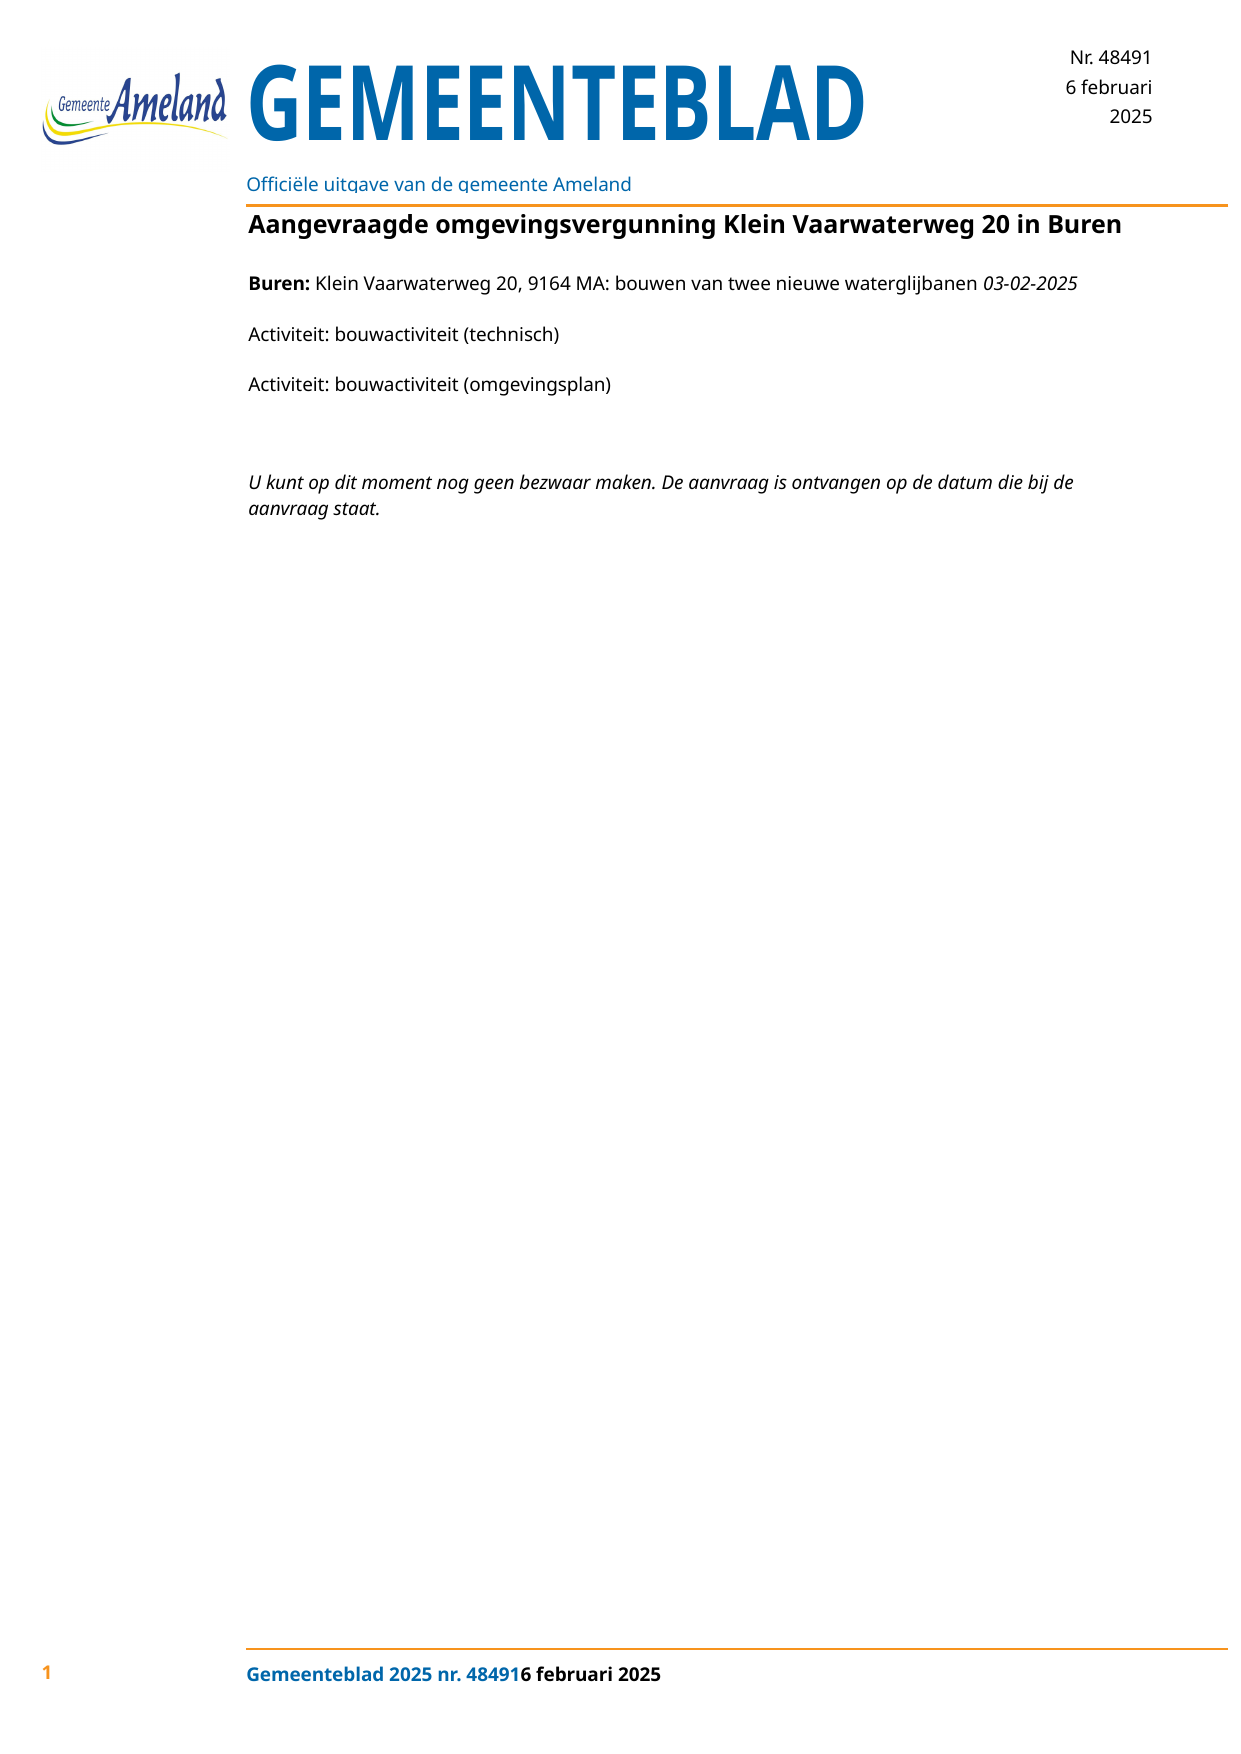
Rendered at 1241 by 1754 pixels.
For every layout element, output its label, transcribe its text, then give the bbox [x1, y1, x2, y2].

text Aangevraagde omgevingsvergunning Klein Vaarwaterweg 20 in Buren [248, 207, 1152, 241]
text Activiteit: bouwactiviteit (technisch) [248, 321, 1152, 346]
picture [41, 47, 231, 172]
text Activiteit: bouwactiviteit (omgevingsplan) [248, 371, 1152, 397]
text U kunt op dit moment nog geen bezwaar maken. De aanvraag is ontvangen op de datum die bij de aanvraag staat. [248, 469, 1152, 521]
text Buren: Klein Vaarwaterweg 20, 9164 MA: bouwen van twee nieuwe waterglijbanen 03-02-2025 [248, 270, 1152, 296]
